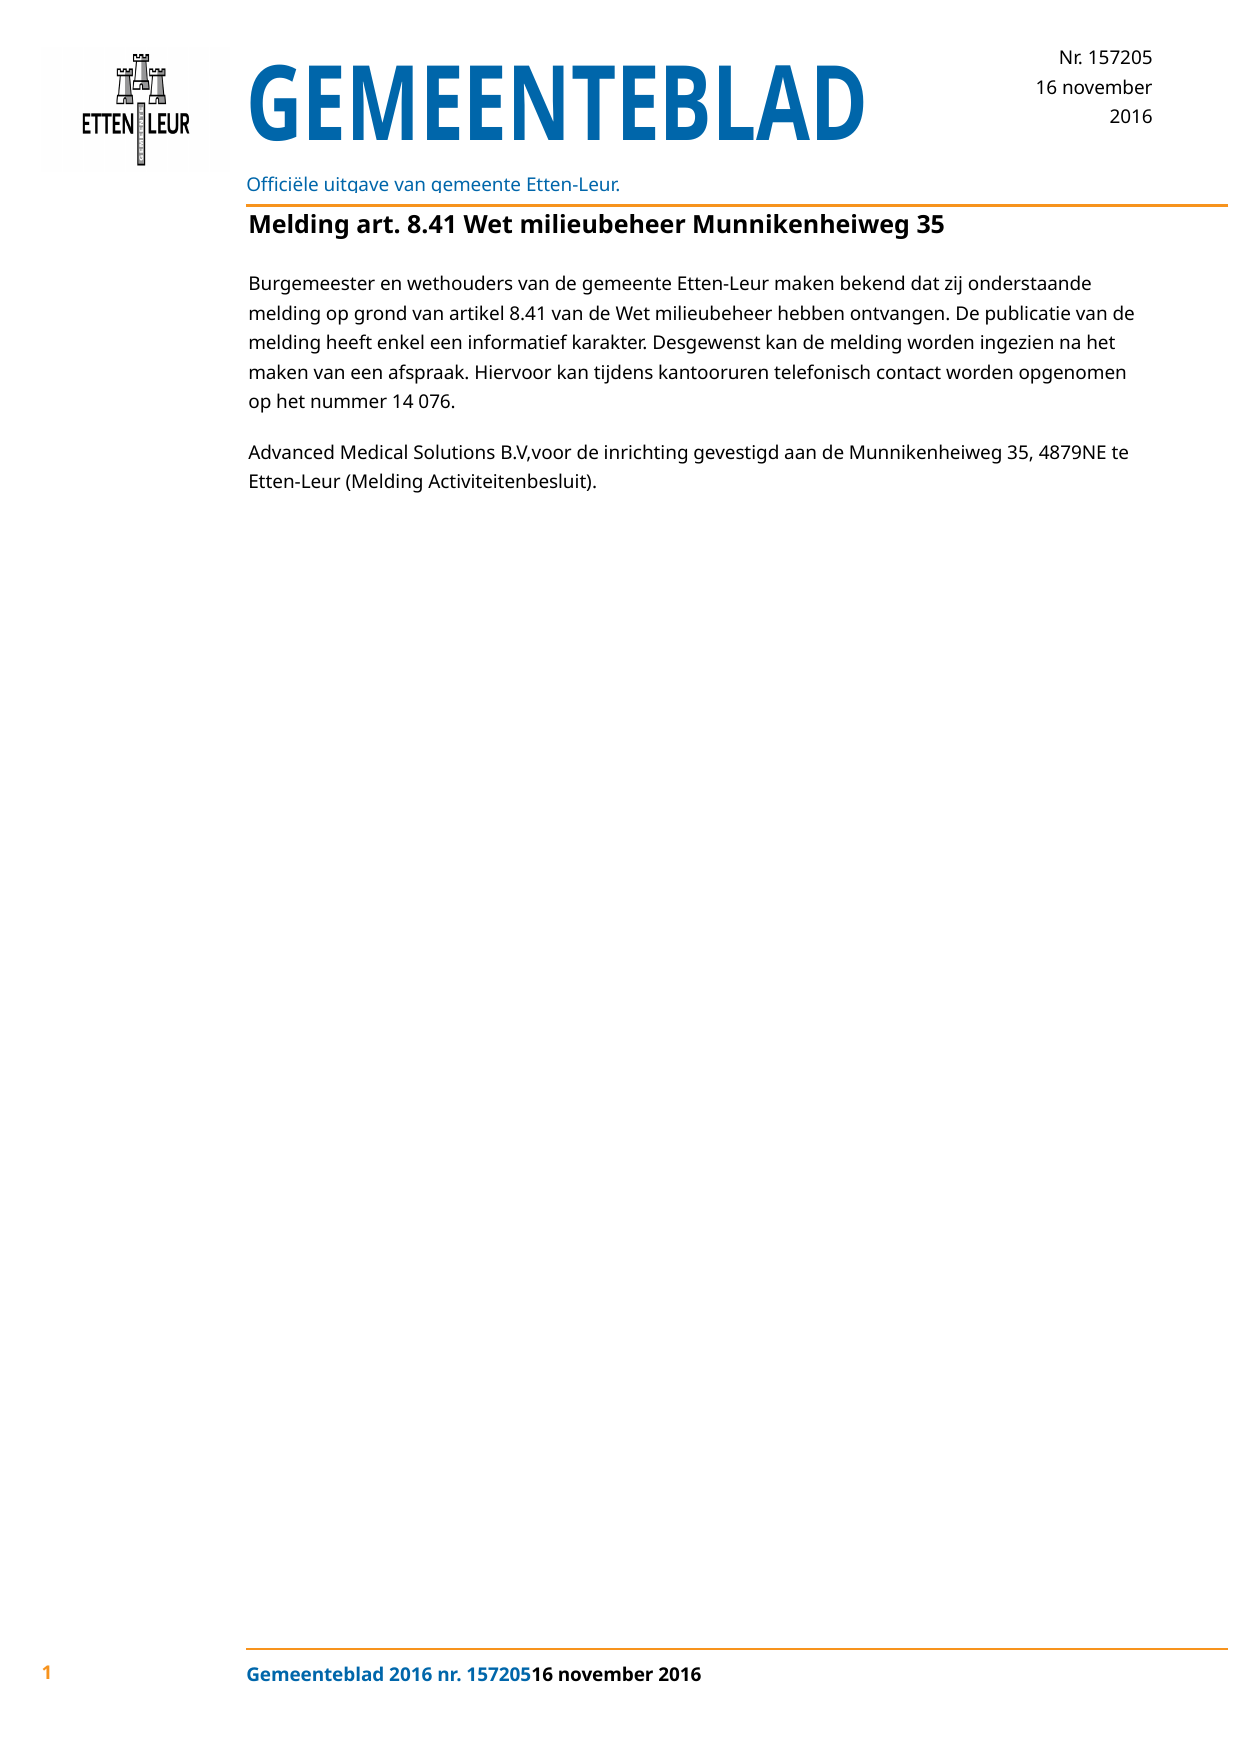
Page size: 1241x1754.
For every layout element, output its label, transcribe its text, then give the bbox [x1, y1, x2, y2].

text Burgemeester en wethouders van de gemeente Etten-Leur maken bekend dat zij onderstaande melding op grond van artikel 8.41 van de Wet milieubeheer hebben ontvangen. De publicatie van de melding heeft enkel een informatief karakter. Desgewenst kan de melding worden ingezien na het maken van een afspraak. Hiervoor kan tijdens kantooruren telefonisch contact worden opgenomen op het nummer 14 076. [248, 270, 1152, 414]
text Advanced Medical Solutions B.V,voor de inrichting gevestigd aan de Munnikenheiweg 35, 4879NE te Etten-Leur (Melding Activiteitenbesluit). [248, 439, 1152, 494]
text Melding art. 8.41 Wet milieubeheer Munnikenheiweg 35 [248, 207, 1152, 241]
picture [41, 47, 231, 172]
